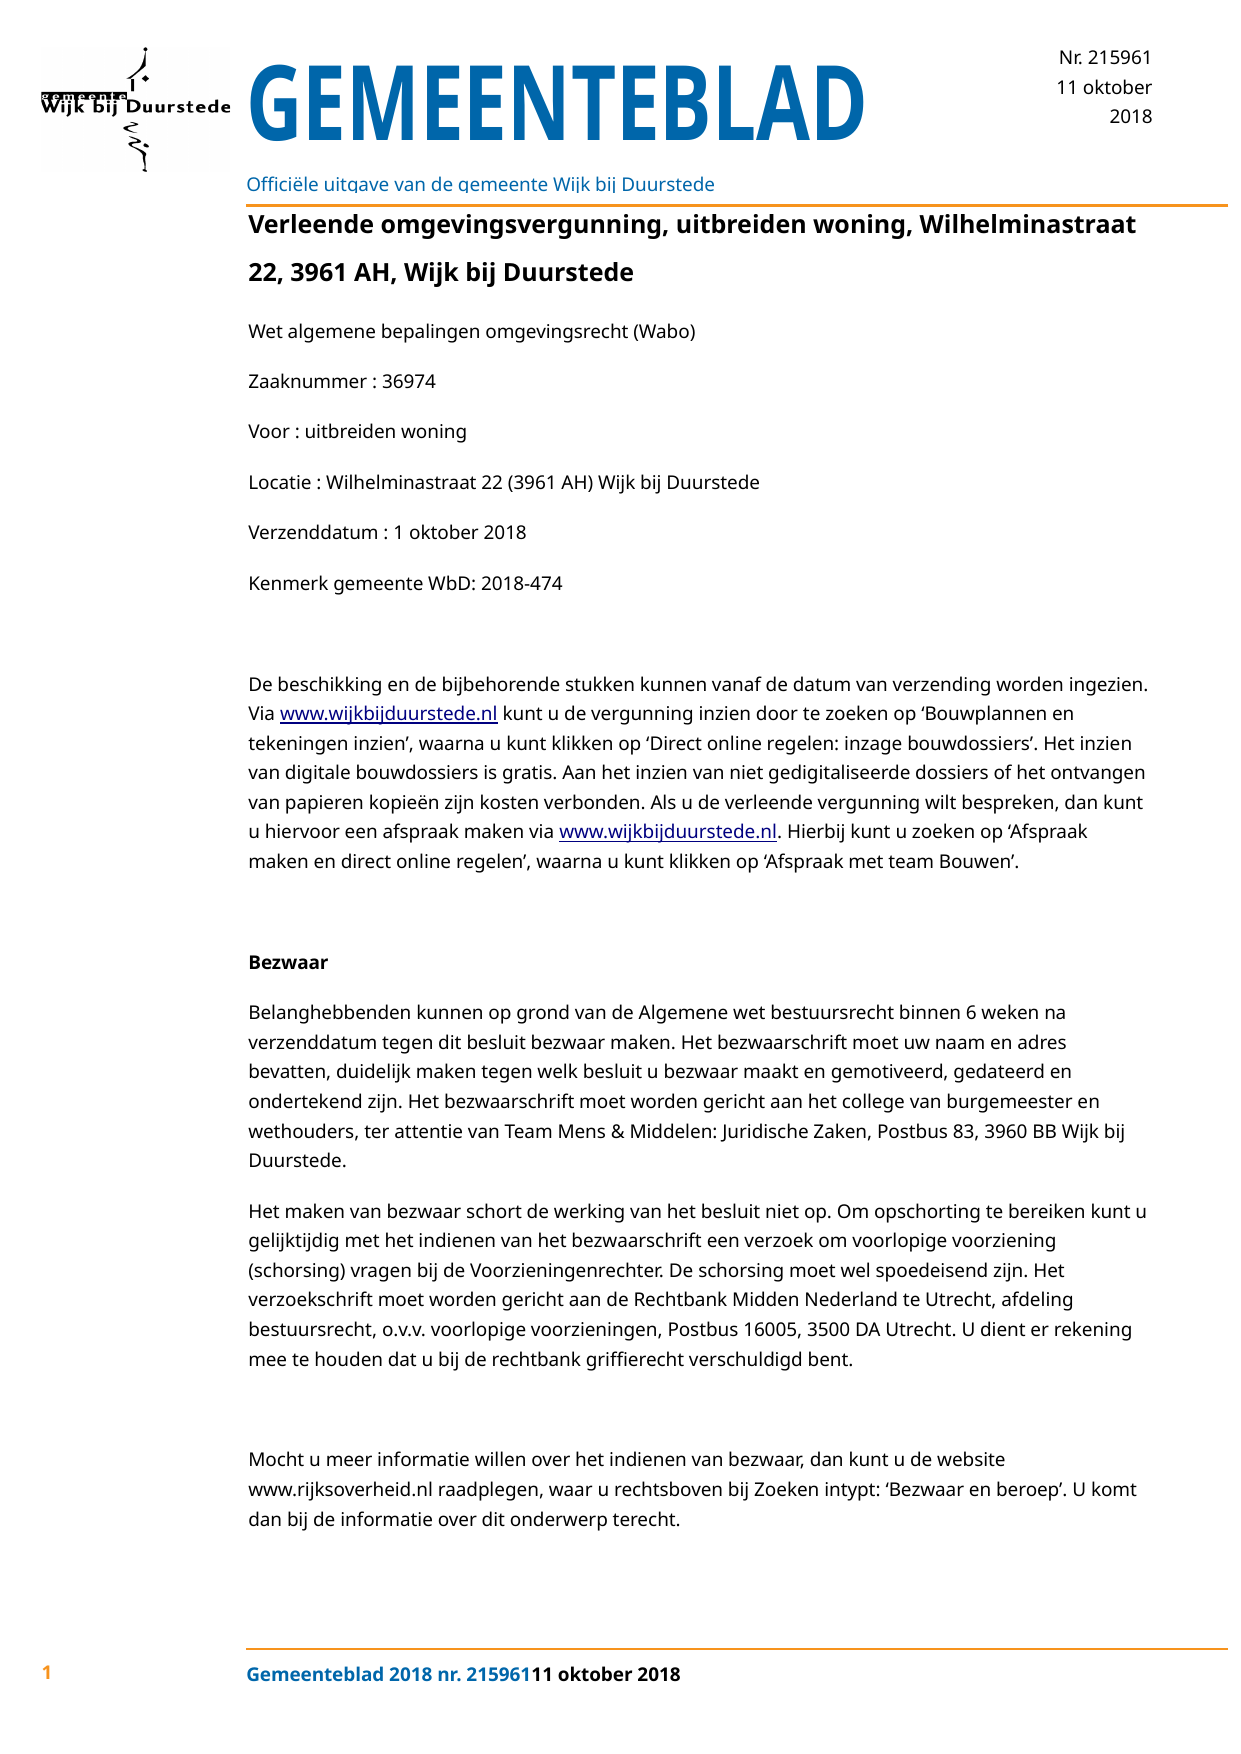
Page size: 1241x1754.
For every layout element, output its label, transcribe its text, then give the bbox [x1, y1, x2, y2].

text Wet algemene bepalingen omgevingsrecht (Wabo) [248, 318, 1152, 344]
text Mocht u meer informatie willen over het indienen van bezwaar, dan kunt u de website www.rijksoverheid.nl raadplegen, waar u rechtsboven bij Zoeken intypt: ‘Bezwaar en beroep’. U komt dan bij de informatie over dit onderwerp terecht. [248, 1447, 1152, 1532]
text Verleende omgevingsvergunning, uitbreiden woning, Wilhelminastraat 22, 3961 AH, Wijk bij Duurstede [248, 207, 1152, 288]
text Bezwaar [248, 949, 1152, 975]
text Voor : uitbreiden woning [248, 419, 1152, 444]
text Zaaknummer : 36974 [248, 368, 1152, 394]
text Belanghebbenden kunnen op grond van de Algemene wet bestuursrecht binnen 6 weken na verzenddatum tegen dit besluit bezwaar maken. Het bezwaarschrift moet uw naam en adres bevatten, duidelijk maken tegen welk besluit u bezwaar maakt en gemotiveerd, gedateerd en ondertekend zijn. Het bezwaarschrift moet worden gericht aan het college van burgemeester en wethouders, ter attentie van Team Mens & Middelen: Juridische Zaken, Postbus 83, 3960 BB Wijk bij Duurstede. [248, 999, 1152, 1173]
text Het maken van bezwaar schort de werking van het besluit niet op. Om opschorting te bereiken kunt u gelijktijdig met het indienen van het bezwaarschrift een verzoek om voorlopige voorziening (schorsing) vragen bij de Voorzieningenrechter. De schorsing moet wel spoedeisend zijn. Het verzoekschrift moet worden gericht aan de Rechtbank Midden Nederland te Utrecht, afdeling bestuursrecht, o.v.v. voorlopige voorzieningen, Postbus 16005, 3500 DA Utrecht. U dient er rekening mee te houden dat u bij de rechtbank griffierecht verschuldigd bent. [248, 1198, 1152, 1372]
text Kenmerk gemeente WbD: 2018-474 [248, 570, 1152, 596]
text Verzenddatum : 1 oktober 2018 [248, 519, 1152, 545]
picture [41, 47, 231, 172]
text De beschikking en de bijbehorende stukken kunnen vanaf de datum van verzending worden ingezien. Via www.wijkbijduurstede.nl kunt u de vergunning inzien door te zoeken op ‘Bouwplannen en tekeningen inzien’, waarna u kunt klikken op ‘Direct online regelen: inzage bouwdossiers’. Het inzien van digitale bouwdossiers is gratis. Aan het inzien van niet gedigitaliseerde dossiers of het ontvangen van papieren kopieën zijn kosten verbonden. Als u de verleende vergunning wilt bespreken, dan kunt u hiervoor een afspraak maken via www.wijkbijduurstede.nl. Hierbij kunt u zoeken op ‘Afspraak maken en direct online regelen’, waarna u kunt klikken op ‘Afspraak met team Bouwen’. [248, 671, 1152, 874]
text Locatie : Wilhelminastraat 22 (3961 AH) Wijk bij Duurstede [248, 469, 1152, 495]
